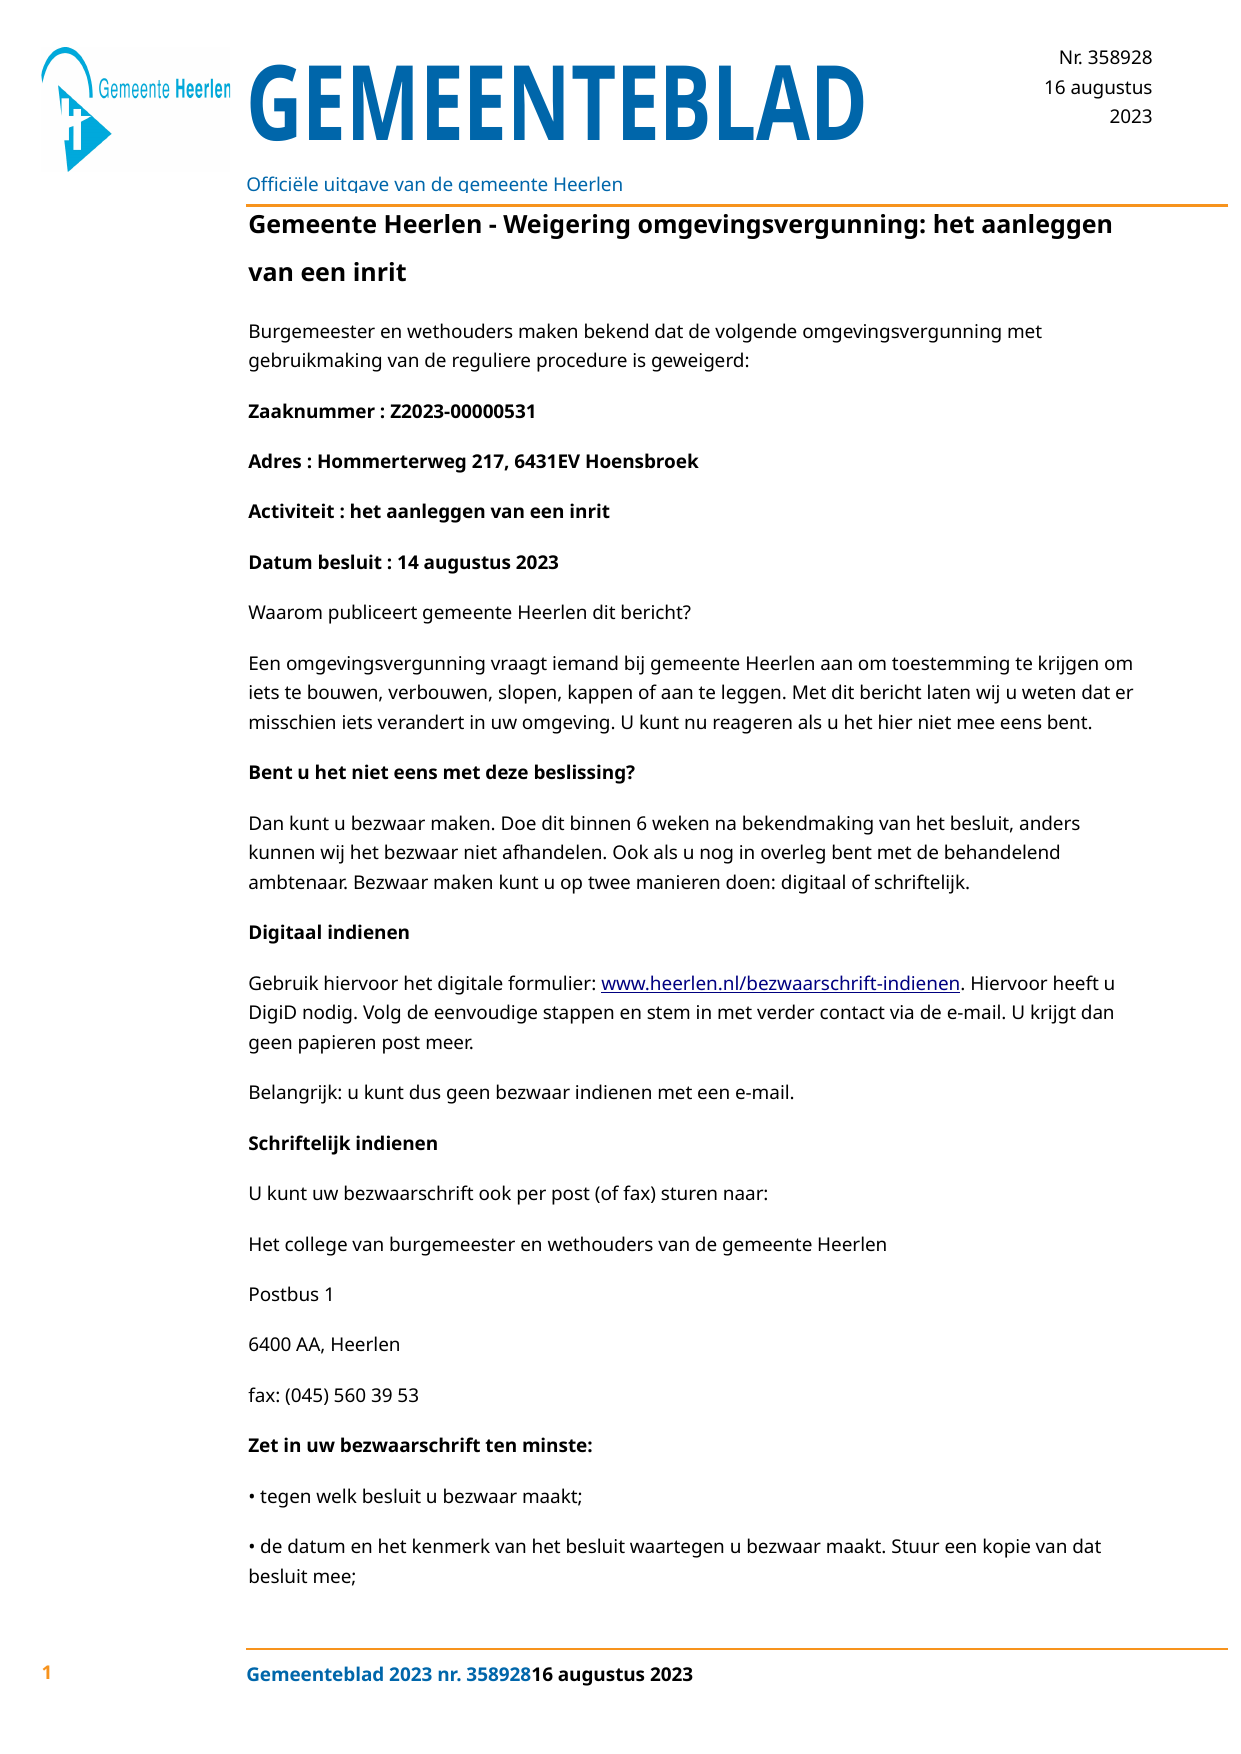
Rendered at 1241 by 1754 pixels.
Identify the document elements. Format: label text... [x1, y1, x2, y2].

text Activiteit : het aanleggen van een inrit [248, 499, 1152, 524]
text • de datum en het kenmerk van het besluit waartegen u bezwaar maakt. Stuur een kopie van dat besluit mee; [248, 1533, 1152, 1589]
text • tegen welk besluit u bezwaar maakt; [248, 1483, 1152, 1509]
text Het college van burgemeester en wethouders van de gemeente Heerlen [248, 1231, 1152, 1257]
text Zet in uw bezwaarschrift ten minste: [248, 1432, 1152, 1458]
text Datum besluit : 14 augustus 2023 [248, 549, 1152, 575]
text fax: (045) 560 39 53 [248, 1382, 1152, 1408]
text Een omgevingsvergunning vraagt iemand bij gemeente Heerlen aan om toestemming te krijgen om iets te bouwen, verbouwen, slopen, kappen of aan te leggen. Met dit bericht laten wij u weten dat er misschien iets verandert in uw omgeving. U kunt nu reageren als u het hier niet mee eens bent. [248, 650, 1152, 735]
text Burgemeester en wethouders maken bekend dat de volgende omgevingsvergunning met gebruikmaking van de reguliere procedure is geweigerd: [248, 318, 1152, 373]
text 6400 AA, Heerlen [248, 1332, 1152, 1357]
text Adres : Hommerterweg 217, 6431EV Hoensbroek [248, 448, 1152, 474]
text Schriftelijk indienen [248, 1130, 1152, 1156]
picture [41, 47, 231, 172]
text Postbus 1 [248, 1281, 1152, 1307]
text Gemeente Heerlen - Weigering omgevingsvergunning: het aanleggen van een inrit [248, 207, 1152, 288]
text Belangrijk: u kunt dus geen bezwaar indienen met een e-mail. [248, 1079, 1152, 1105]
picture [41, 47, 59, 70]
text Digitaal indienen [248, 919, 1152, 945]
text Dan kunt u bezwaar maken. Doe dit binnen 6 weken na bekendmaking van het besluit, anders kunnen wij het bezwaar niet afhandelen. Ook als u nog in overleg bent met de behandelend ambtenaar. Bezwaar maken kunt u op twee manieren doen: digitaal of schriftelijk. [248, 810, 1152, 895]
text Zaaknummer : Z2023-00000531 [248, 398, 1152, 424]
text Gebruik hiervoor het digitale formulier: www.heerlen.nl/bezwaarschrift-indienen. Hiervoor heeft u DigiD nodig. Volg de eenvoudige stappen en stem in met verder contact via de e-mail. U krijgt dan geen papieren post meer. [248, 970, 1152, 1055]
text Waarom publiceert gemeente Heerlen dit bericht? [248, 599, 1152, 625]
text U kunt uw bezwaarschrift ook per post (of fax) sturen naar: [248, 1180, 1152, 1206]
text Bent u het niet eens met deze beslissing? [248, 759, 1152, 785]
